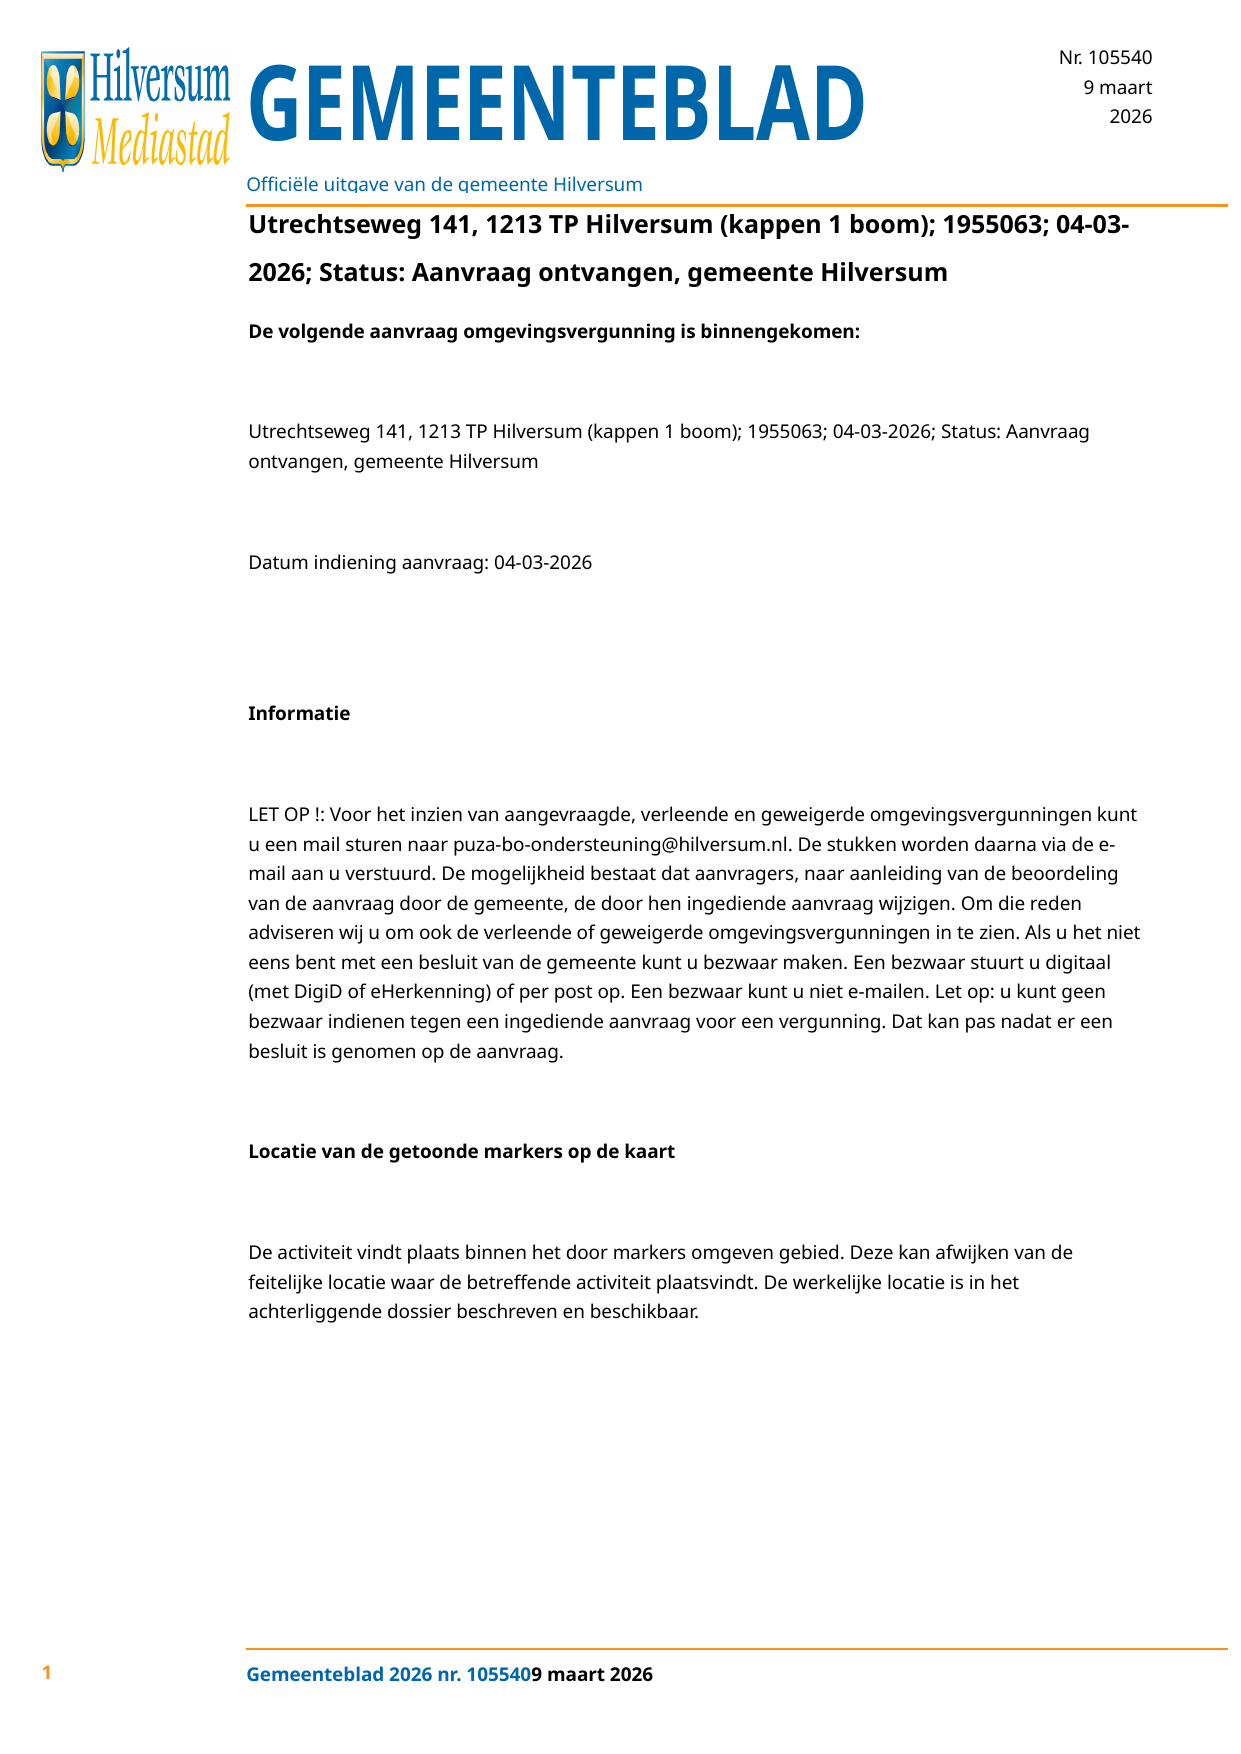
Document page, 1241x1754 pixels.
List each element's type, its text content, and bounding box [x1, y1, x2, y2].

text Utrechtseweg 141, 1213 TP Hilversum (kappen 1 boom); 1955063; 04-03-2026; Status: Aanvraag ontvangen, gemeente Hilversum [248, 419, 1152, 474]
text Informatie [248, 700, 1152, 726]
text De volgende aanvraag omgevingsvergunning is binnengekomen: [248, 318, 1152, 344]
text Datum indiening aanvraag: 04-03-2026 [248, 549, 1152, 575]
text Locatie van de getoonde markers op de kaart [248, 1139, 1152, 1164]
text Utrechtseweg 141, 1213 TP Hilversum (kappen 1 boom); 1955063; 04-03-2026; Status: Aanvraag ontvangen, gemeente Hilversum [248, 207, 1152, 288]
text De activiteit vindt plaats binnen het door markers omgeven gebied. Deze kan afwijken van de feitelijke locatie waar de betreffende activiteit plaatsvindt. De werkelijke locatie is in het achterliggende dossier beschreven en beschikbaar. [248, 1239, 1152, 1324]
picture [41, 47, 231, 172]
text LET OP !: Voor het inzien van aangevraagde, verleende en geweigerde omgevingsvergunningen kunt u een mail sturen naar puza-bo-ondersteuning@hilversum.nl. De stukken worden daarna via de e-mail aan u verstuurd. De mogelijkheid bestaat dat aanvragers, naar aanleiding van de beoordeling van de aanvraag door de gemeente, de door hen ingediende aanvraag wijzigen. Om die reden adviseren wij u om ook de verleende of geweigerde omgevingsvergunningen in te zien. Als u het niet eens bent met een besluit van de gemeente kunt u bezwaar maken. Een bezwaar stuurt u digitaal (met DigiD of eHerkenning) of per post op. Een bezwaar kunt u niet e-mailen. Let op: u kunt geen bezwaar indienen tegen een ingediende aanvraag voor een vergunning. Dat kan pas nadat er een besluit is genomen op de aanvraag. [248, 801, 1152, 1064]
